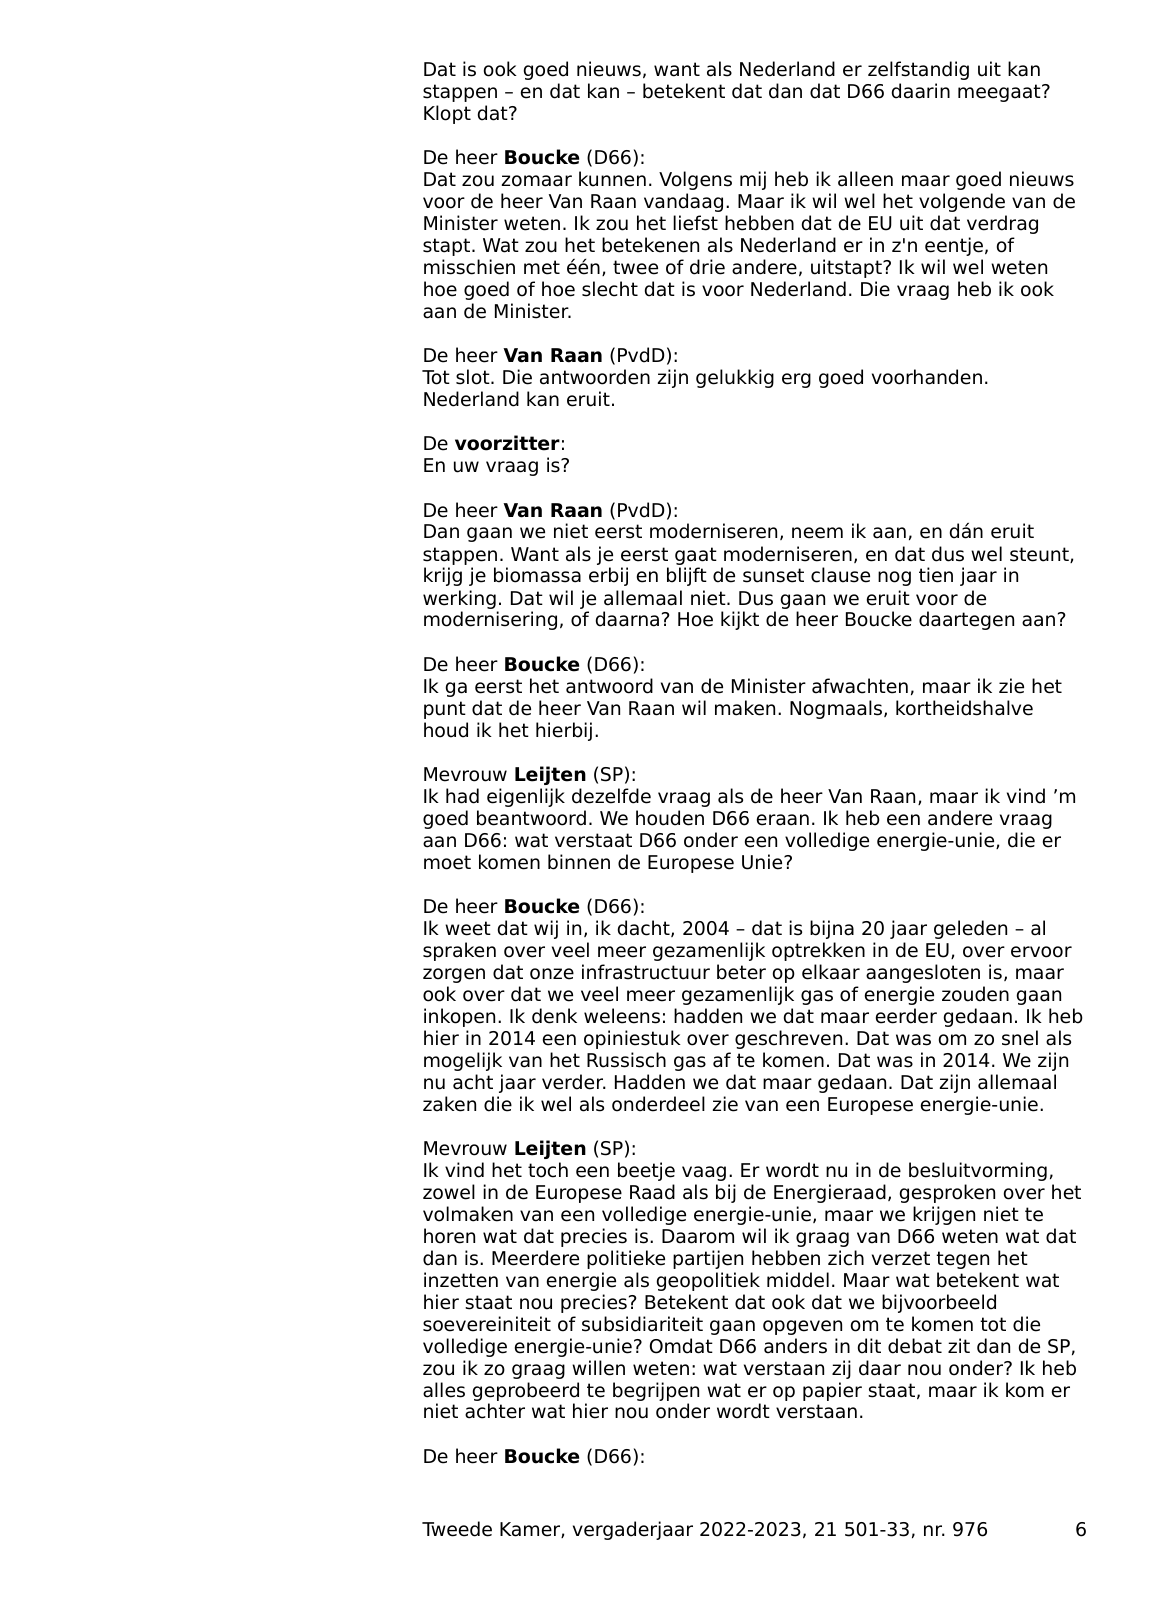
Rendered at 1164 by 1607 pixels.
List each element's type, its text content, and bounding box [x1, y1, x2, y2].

text De heer Boucke (D66): [422, 147, 1087, 169]
text De heer Boucke (D66): [422, 896, 1087, 918]
text Tot slot. Die antwoorden zijn gelukkig erg goed voorhanden. Nederland kan eruit. [422, 367, 1087, 411]
text Mevrouw Leijten (SP): [422, 1138, 1087, 1160]
text De heer Boucke (D66): [422, 653, 1087, 676]
text De heer Boucke (D66): [422, 1446, 1087, 1468]
text Ik vind het toch een beetje vaag. Er wordt nu in de besluitvorming, zowel in de Europese Raad als bij de Energieraad, gesproken over het volmaken van een volledige energie-unie, maar we krijgen niet te horen wat dat precies is. Daarom wil ik graag van D66 weten wat dat dan is. Meerdere politieke partijen hebben zich verzet tegen het inzetten van energie als geopolitiek middel. Maar wat betekent wat hier staat nou precies? Betekent dat ook dat we bijvoorbeeld soevereiniteit of subsidiariteit gaan opgeven om te komen tot die volledige energie-unie? Omdat D66 anders in dit debat zit dan de SP, zou ik zo graag willen weten: wat verstaan zij daar nou onder? Ik heb alles geprobeerd te begrijpen wat er op papier staat, maar ik kom er niet achter wat hier nou onder wordt verstaan. [422, 1160, 1087, 1423]
text Dat is ook goed nieuws, want als Nederland er zelfstandig uit kan stappen – en dat kan – betekent dat dan dat D66 daarin meegaat? Klopt dat? [422, 59, 1087, 125]
text De heer Van Raan (PvdD): [422, 499, 1087, 521]
text En uw vraag is? [422, 455, 1087, 477]
text Ik weet dat wij in, ik dacht, 2004 – dat is bijna 20 jaar geleden – al spraken over veel meer gezamenlijk optrekken in de EU, over ervoor zorgen dat onze infrastructuur beter op elkaar aangesloten is, maar ook over dat we veel meer gezamenlijk gas of energie zouden gaan inkopen. Ik denk weleens: hadden we dat maar eerder gedaan. Ik heb hier in 2014 een opiniestuk over geschreven. Dat was om zo snel als mogelijk van het Russisch gas af te komen. Dat was in 2014. We zijn nu acht jaar verder. Hadden we dat maar gedaan. Dat zijn allemaal zaken die ik wel als onderdeel zie van een Europese energie-unie. [422, 918, 1087, 1116]
text Dan gaan we niet eerst moderniseren, neem ik aan, en dán eruit stappen. Want als je eerst gaat moderniseren, en dat dus wel steunt, krijg je biomassa erbij en blijft de sunset clause nog tien jaar in werking. Dat wil je allemaal niet. Dus gaan we eruit voor de modernisering, of daarna? Hoe kijkt de heer Boucke daartegen aan? [422, 521, 1087, 631]
text Ik had eigenlijk dezelfde vraag als de heer Van Raan, maar ik vind ’m goed beantwoord. We houden D66 eraan. Ik heb een andere vraag aan D66: wat verstaat D66 onder een volledige energie-unie, die er moet komen binnen de Europese Unie? [422, 786, 1087, 873]
text De heer Van Raan (PvdD): [422, 345, 1087, 367]
text De voorzitter: [422, 433, 1087, 455]
text Dat zou zomaar kunnen. Volgens mij heb ik alleen maar goed nieuws voor de heer Van Raan vandaag. Maar ik wil wel het volgende van de Minister weten. Ik zou het liefst hebben dat de EU uit dat verdrag stapt. Wat zou het betekenen als Nederland er in z'n eentje, of misschien met één, twee of drie andere, uitstapt? Ik wil wel weten hoe goed of hoe slecht dat is voor Nederland. Die vraag heb ik ook aan de Minister. [422, 169, 1087, 323]
text Mevrouw Leijten (SP): [422, 764, 1087, 786]
text Ik ga eerst het antwoord van de Minister afwachten, maar ik zie het punt dat de heer Van Raan wil maken. Nogmaals, kortheidshalve houd ik het hierbij. [422, 676, 1087, 741]
